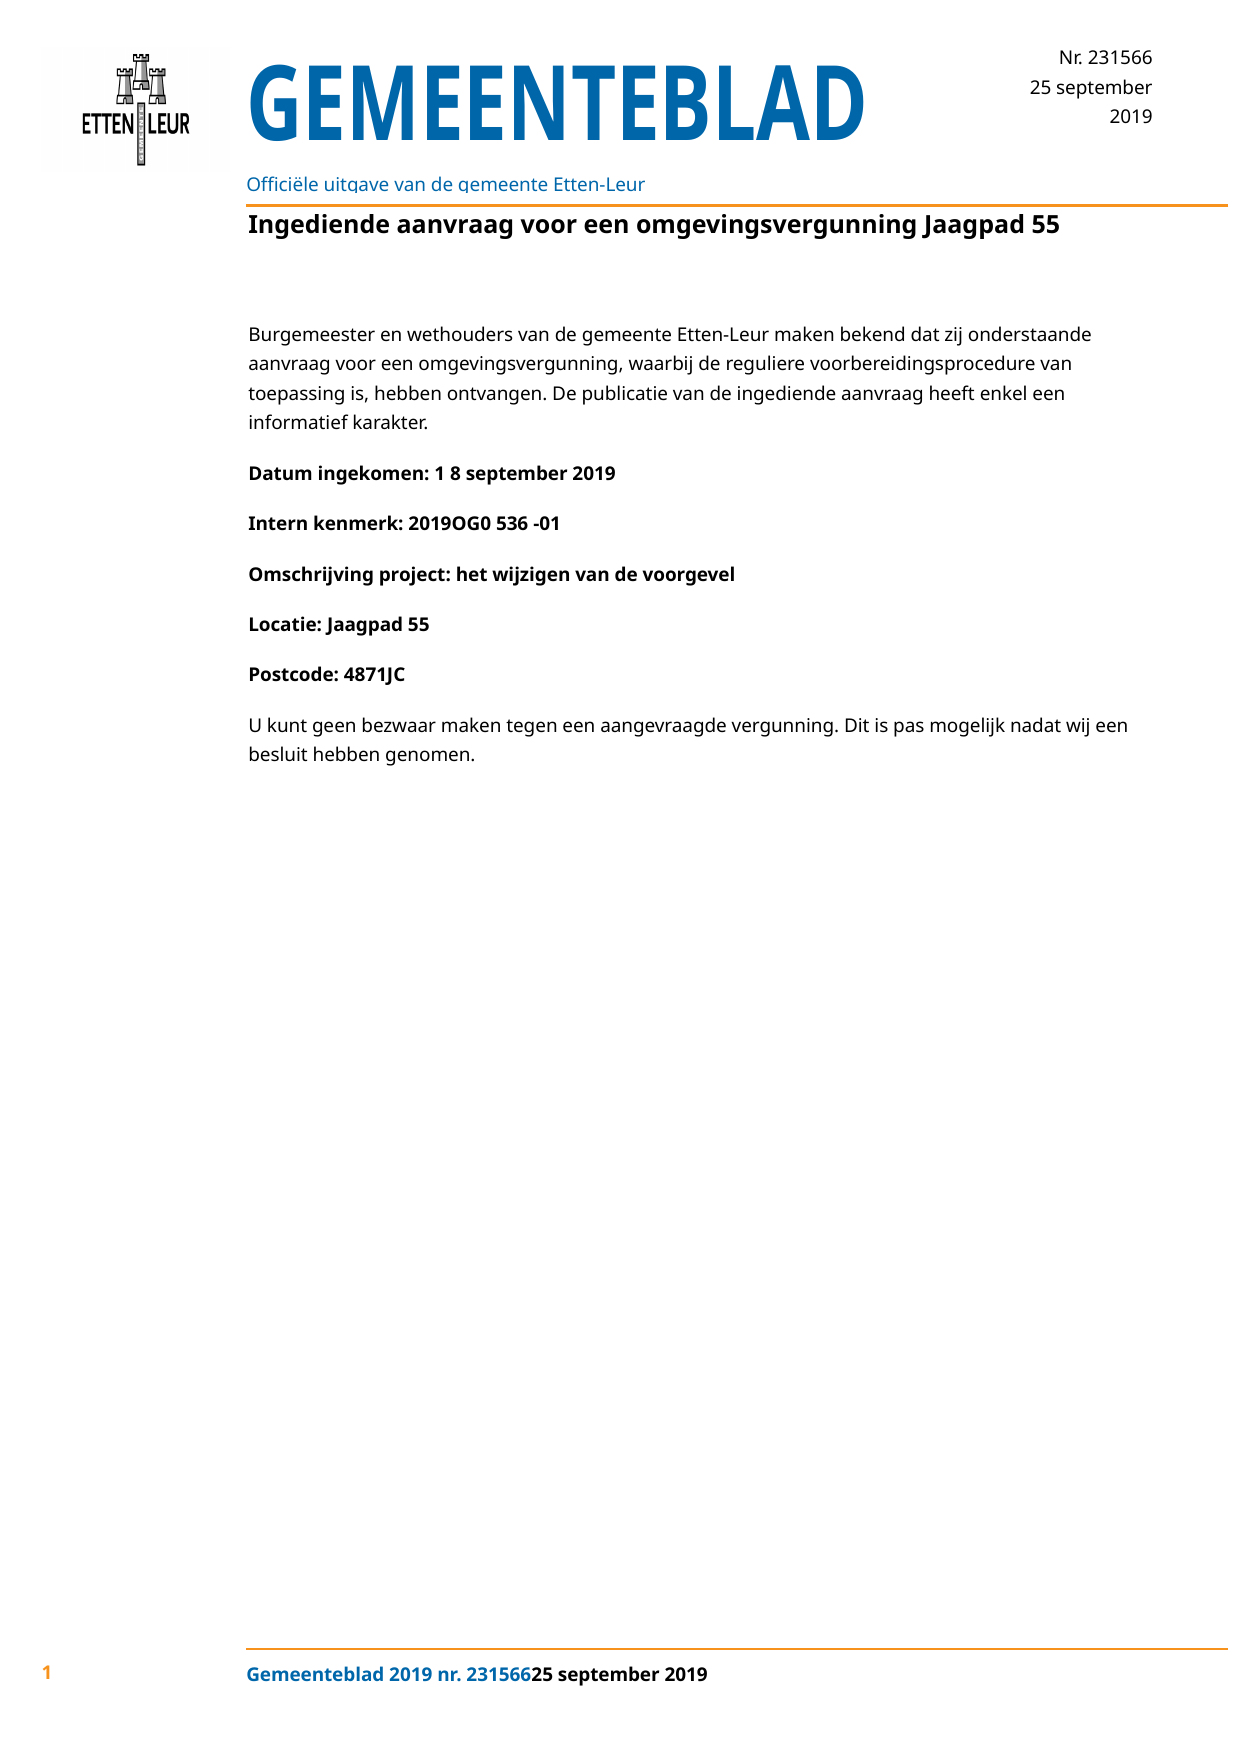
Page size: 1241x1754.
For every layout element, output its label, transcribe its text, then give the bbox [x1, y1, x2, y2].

text Burgemeester en wethouders van de gemeente Etten-Leur maken bekend dat zij onderstaande aanvraag voor een omgevingsvergunning, waarbij de reguliere voorbereidingsprocedure van toepassing is, hebben ontvangen. De publicatie van de ingediende aanvraag heeft enkel een informatief karakter. [248, 321, 1152, 435]
text U kunt geen bezwaar maken tegen een aangevraagde vergunning. Dit is pas mogelijk nadat wij een besluit hebben genomen. [248, 712, 1152, 767]
picture [41, 47, 231, 172]
text Locatie: Jaagpad 55 [248, 611, 1152, 637]
text Postcode: 4871JC [248, 662, 1152, 687]
text Datum ingekomen: 1 8 september 2019 [248, 460, 1152, 486]
text Omschrijving project: het wijzigen van de voorgevel [248, 561, 1152, 586]
text Intern kenmerk: 2019OG0 536 -01 [248, 510, 1152, 536]
text Ingediende aanvraag voor een omgevingsvergunning Jaagpad 55 [248, 207, 1152, 241]
